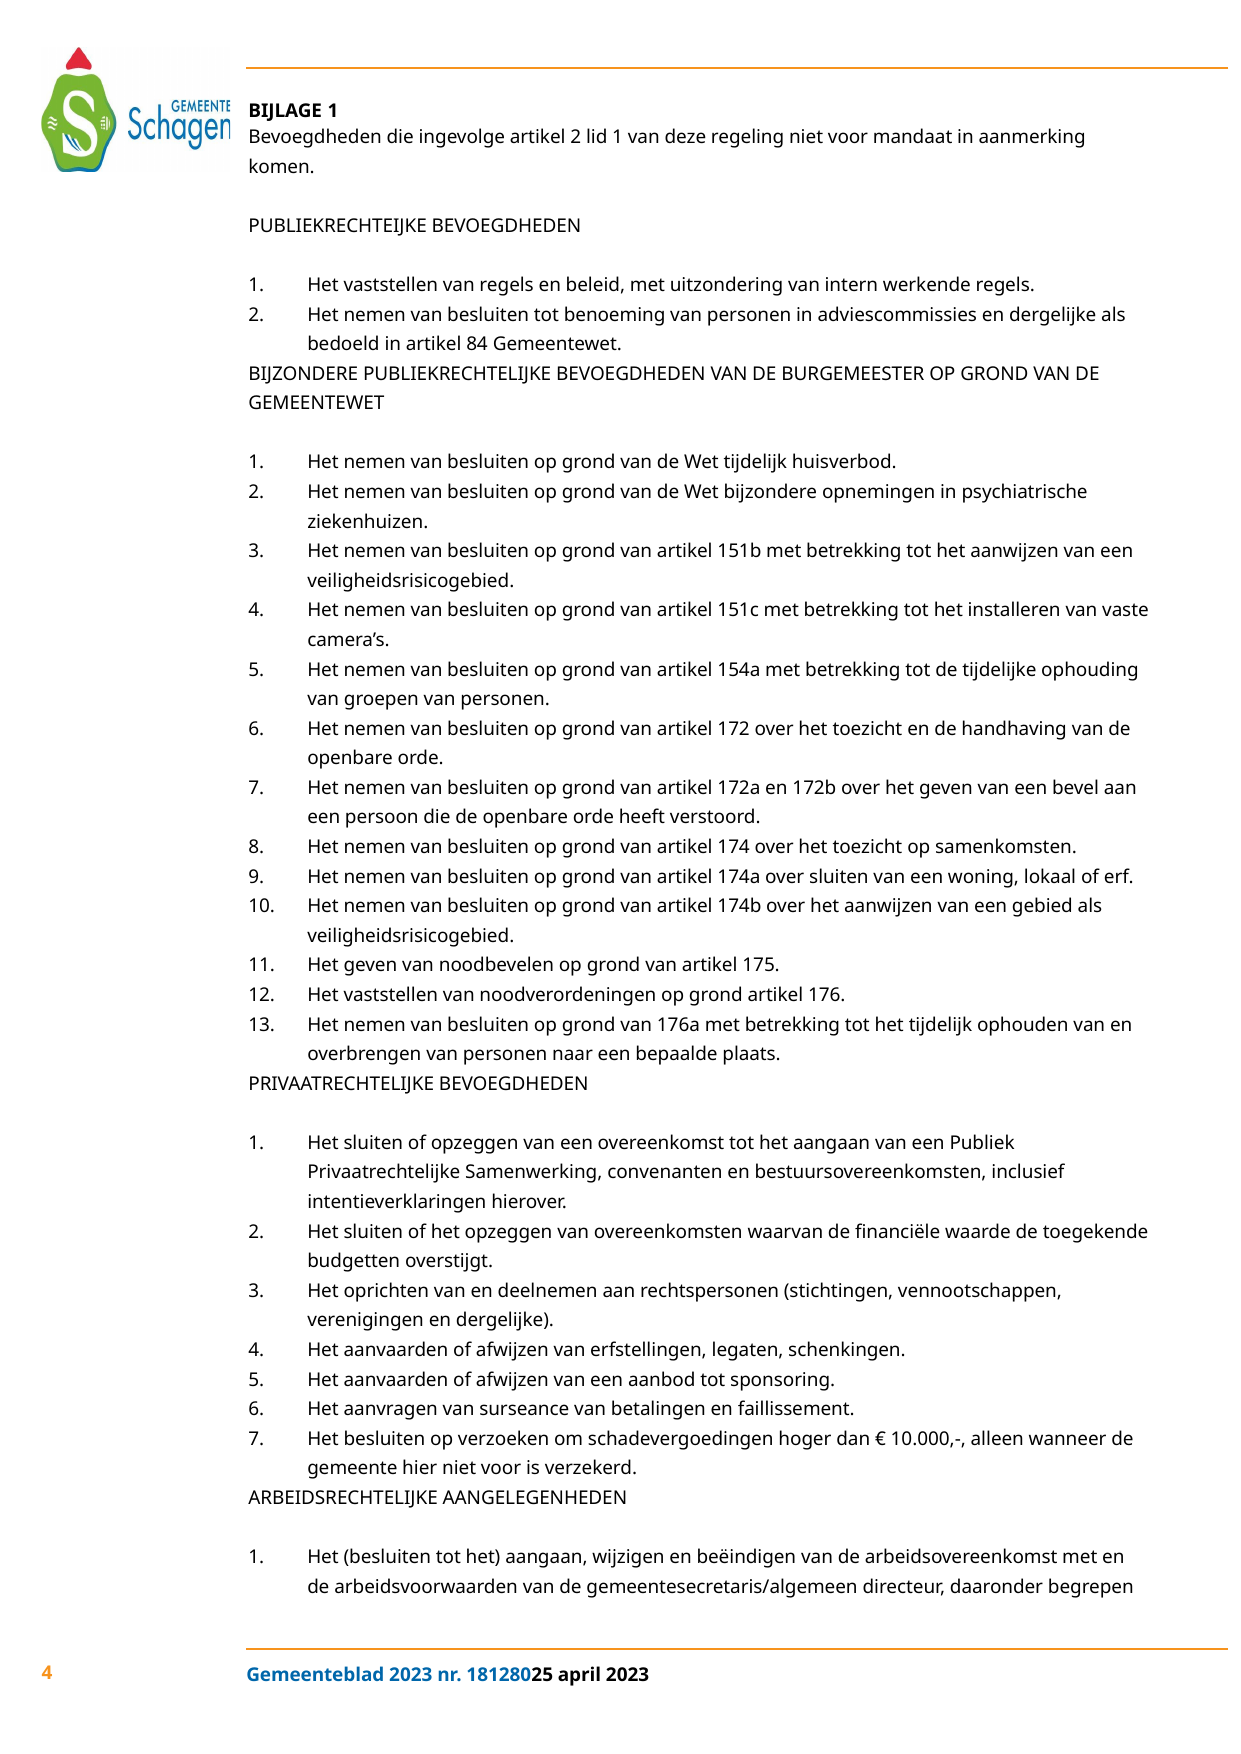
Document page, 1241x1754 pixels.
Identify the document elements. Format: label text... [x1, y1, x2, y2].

list Het oprichten van en deelnemen aan rechtspersonen (stichtingen, vennootschappen, verenigingen en dergelijke). [248, 1277, 1152, 1332]
list Het nemen van besluiten op grond van de Wet bijzondere opnemingen in psychiatrische ziekenhuizen. [248, 478, 1152, 534]
list Het nemen van besluiten op grond van artikel 174a over sluiten van een woning, lokaal of erf. [248, 863, 1152, 889]
picture [41, 47, 231, 172]
list Het geven van noodbevelen op grond van artikel 175. [248, 952, 1152, 977]
list Het vaststellen van regels en beleid, met uitzondering van intern werkende regels. [248, 271, 1152, 297]
list Het nemen van besluiten op grond van artikel 151c met betrekking tot het installeren van vaste camera’s. [248, 597, 1152, 652]
text ARBEIDSRECHTELIJKE AANGELEGENHEDEN [248, 1484, 1152, 1510]
text Bevoegdheden die ingevolge artikel 2 lid 1 van deze regeling niet voor mandaat in aanmerking komen. [248, 123, 1152, 179]
list Het nemen van besluiten op grond van artikel 172a en 172b over het geven van een bevel aan een persoon die de openbare orde heeft verstoord. [248, 774, 1152, 829]
list Het besluiten op verzoeken om schadevergoedingen hoger dan € 10.000,-, alleen wanneer de gemeente hier niet voor is verzekerd. [248, 1425, 1152, 1480]
list Het aanvaarden of afwijzen van erfstellingen, legaten, schenkingen. [248, 1336, 1152, 1362]
list Het nemen van besluiten op grond van 176a met betrekking tot het tijdelijk ophouden van en overbrengen van personen naar een bepaalde plaats. [248, 1011, 1152, 1066]
text BIJLAGE 1 [248, 95, 1152, 123]
list Het nemen van besluiten op grond van artikel 151b met betrekking tot het aanwijzen van een veiligheidsrisicogebied. [248, 537, 1152, 593]
list Het aanvragen van surseance van betalingen en faillissement. [248, 1395, 1152, 1421]
list Het nemen van besluiten op grond van de Wet tijdelijk huisverbod. [248, 449, 1152, 474]
list Het nemen van besluiten op grond van artikel 154a met betrekking tot de tijdelijke ophouding van groepen van personen. [248, 656, 1152, 711]
list Het sluiten of het opzeggen van overeenkomsten waarvan de financiële waarde de toegekende budgetten overstijgt. [248, 1218, 1152, 1273]
list Het nemen van besluiten op grond van artikel 172 over het toezicht en de handhaving van de openbare orde. [248, 715, 1152, 770]
list Het nemen van besluiten op grond van artikel 174b over het aanwijzen van een gebied als veiligheidsrisicogebied. [248, 892, 1152, 948]
list Het nemen van besluiten op grond van artikel 174 over het toezicht op samenkomsten. [248, 833, 1152, 859]
list Het nemen van besluiten tot benoeming van personen in adviescommissies en dergelijke als bedoeld in artikel 84 Gemeentewet. [248, 301, 1152, 356]
text PRIVAATRECHTELIJKE BEVOEGDHEDEN [248, 1070, 1152, 1096]
list Het (besluiten tot het) aangaan, wijzigen en beëindigen van de arbeidsovereenkomst met en de arbeidsvoorwaarden van de gemeentesecretaris/algemeen directeur, daaronder begrepen [248, 1543, 1152, 1599]
text PUBLIEKRECHTEIJKE BEVOEGDHEDEN [248, 212, 1152, 238]
list Het sluiten of opzeggen van een overeenkomst tot het aangaan van een Publiek Privaatrechtelijke Samenwerking, convenanten en bestuursovereenkomsten, inclusief intentieverklaringen hierover. [248, 1129, 1152, 1214]
list Het aanvaarden of afwijzen van een aanbod tot sponsoring. [248, 1366, 1152, 1392]
text BIJZONDERE PUBLIEKRECHTELIJKE BEVOEGDHEDEN VAN DE BURGEMEESTER OP GROND VAN DE GEMEENTEWET [248, 360, 1152, 415]
list Het vaststellen van noodverordeningen op grond artikel 176. [248, 981, 1152, 1007]
